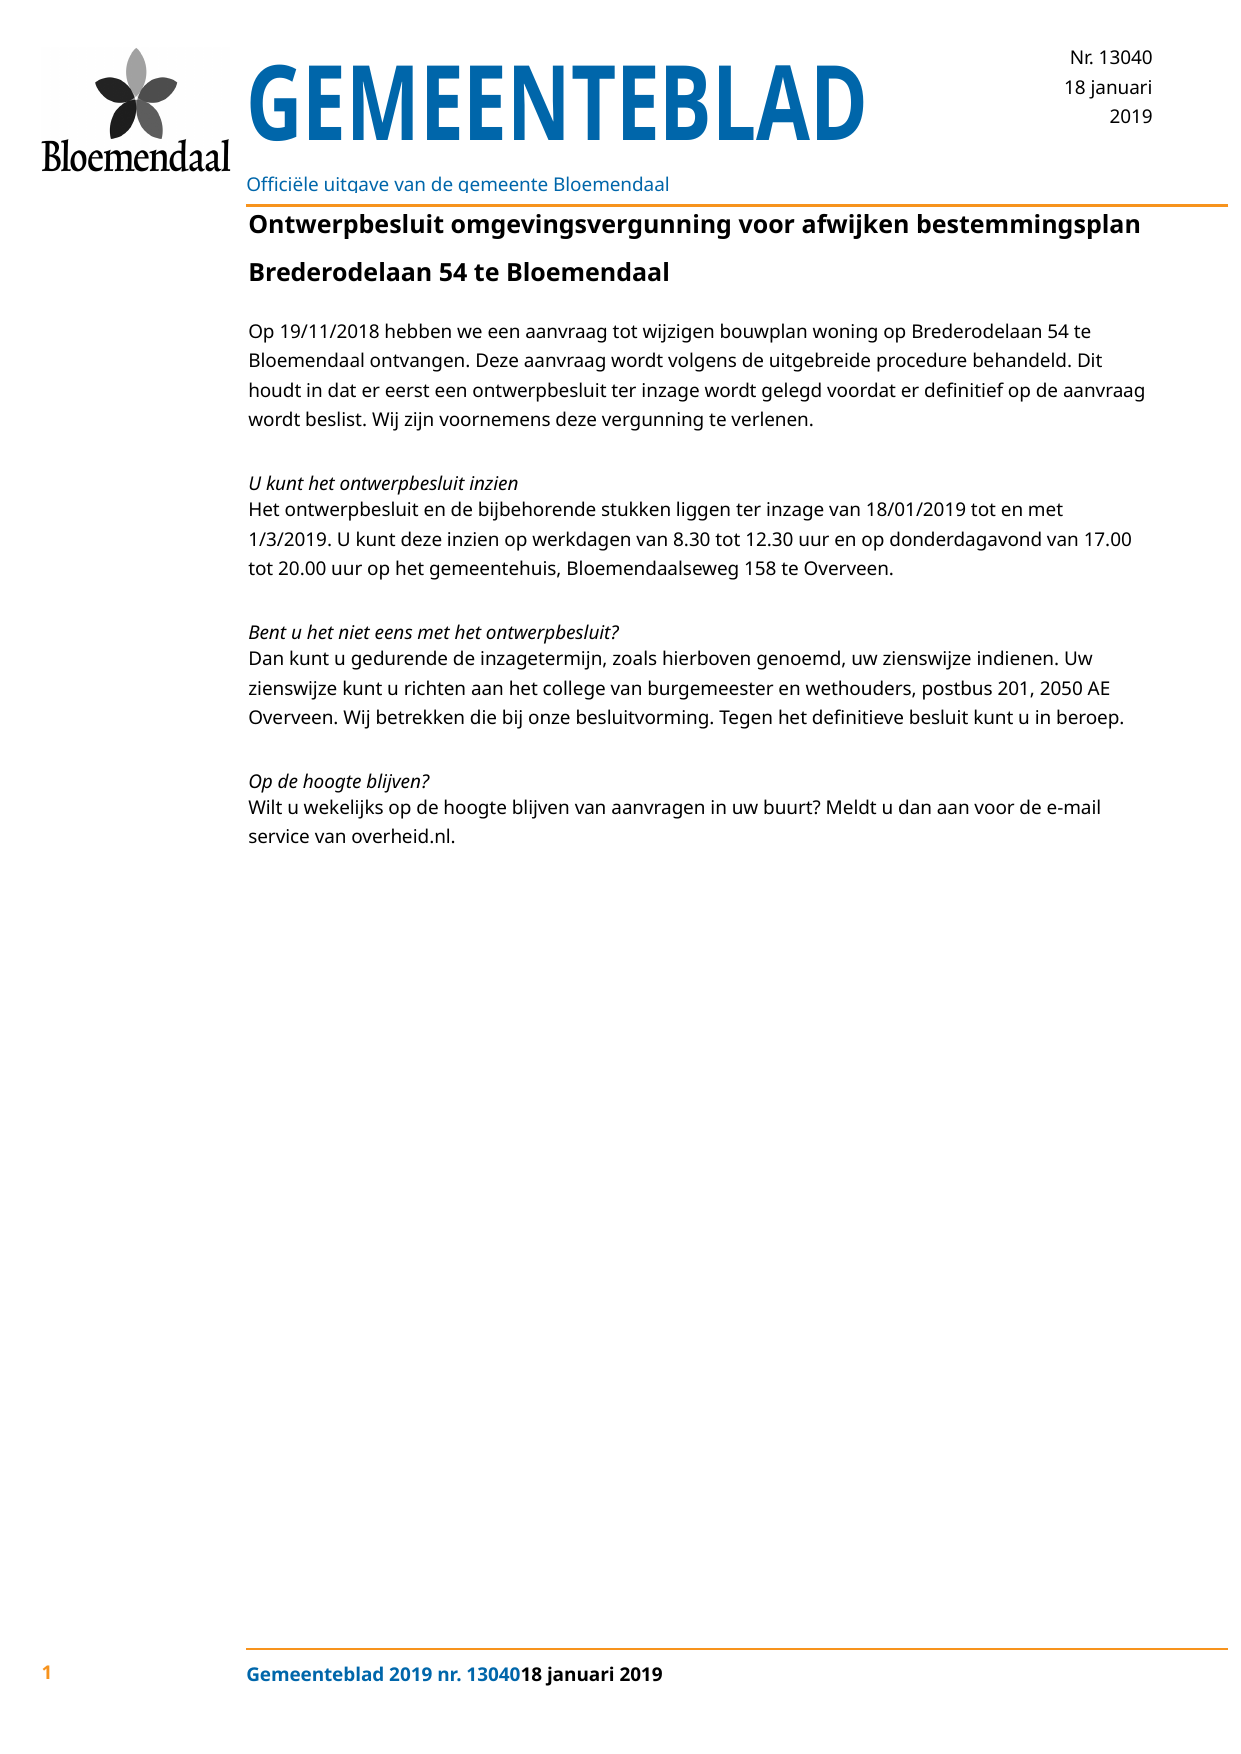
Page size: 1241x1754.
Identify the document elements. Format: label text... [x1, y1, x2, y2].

text Bent u het niet eens met het ontwerpbesluit? [248, 619, 1152, 645]
text Op de hoogte blijven? [248, 768, 1152, 794]
text Het ontwerpbesluit en de bijbehorende stukken liggen ter inzage van 18/01/2019 tot en met 1/3/2019. U kunt deze inzien op werkdagen van 8.30 tot 12.30 uur en op donderdagavond van 17.00 tot 20.00 uur op het gemeentehuis, Bloemendaalseweg 158 te Overveen. [248, 496, 1152, 581]
text Ontwerpbesluit omgevingsvergunning voor afwijken bestemmingsplan Brederodelaan 54 te Bloemendaal [248, 207, 1152, 288]
text U kunt het ontwerpbesluit inzien [248, 471, 1152, 496]
text Dan kunt u gedurende de inzagetermijn, zoals hierboven genoemd, uw zienswijze indienen. Uw zienswijze kunt u richten aan het college van burgemeester en wethouders, postbus 201, 2050 AE Overveen. Wij betrekken die bij onze besluitvorming. Tegen het definitieve besluit kunt u in beroep. [248, 645, 1152, 730]
picture [41, 47, 231, 172]
text Op 19/11/2018 hebben we een aanvraag tot wijzigen bouwplan woning op Brederodelaan 54 te Bloemendaal ontvangen. Deze aanvraag wordt volgens de uitgebreide procedure behandeld. Dit houdt in dat er eerst een ontwerpbesluit ter inzage wordt gelegd voordat er definitief op de aanvraag wordt beslist. Wij zijn voornemens deze vergunning te verlenen. [248, 318, 1152, 432]
text Wilt u wekelijks op de hoogte blijven van aanvragen in uw buurt? Meldt u dan aan voor de e-mail service van overheid.nl. [248, 794, 1152, 849]
